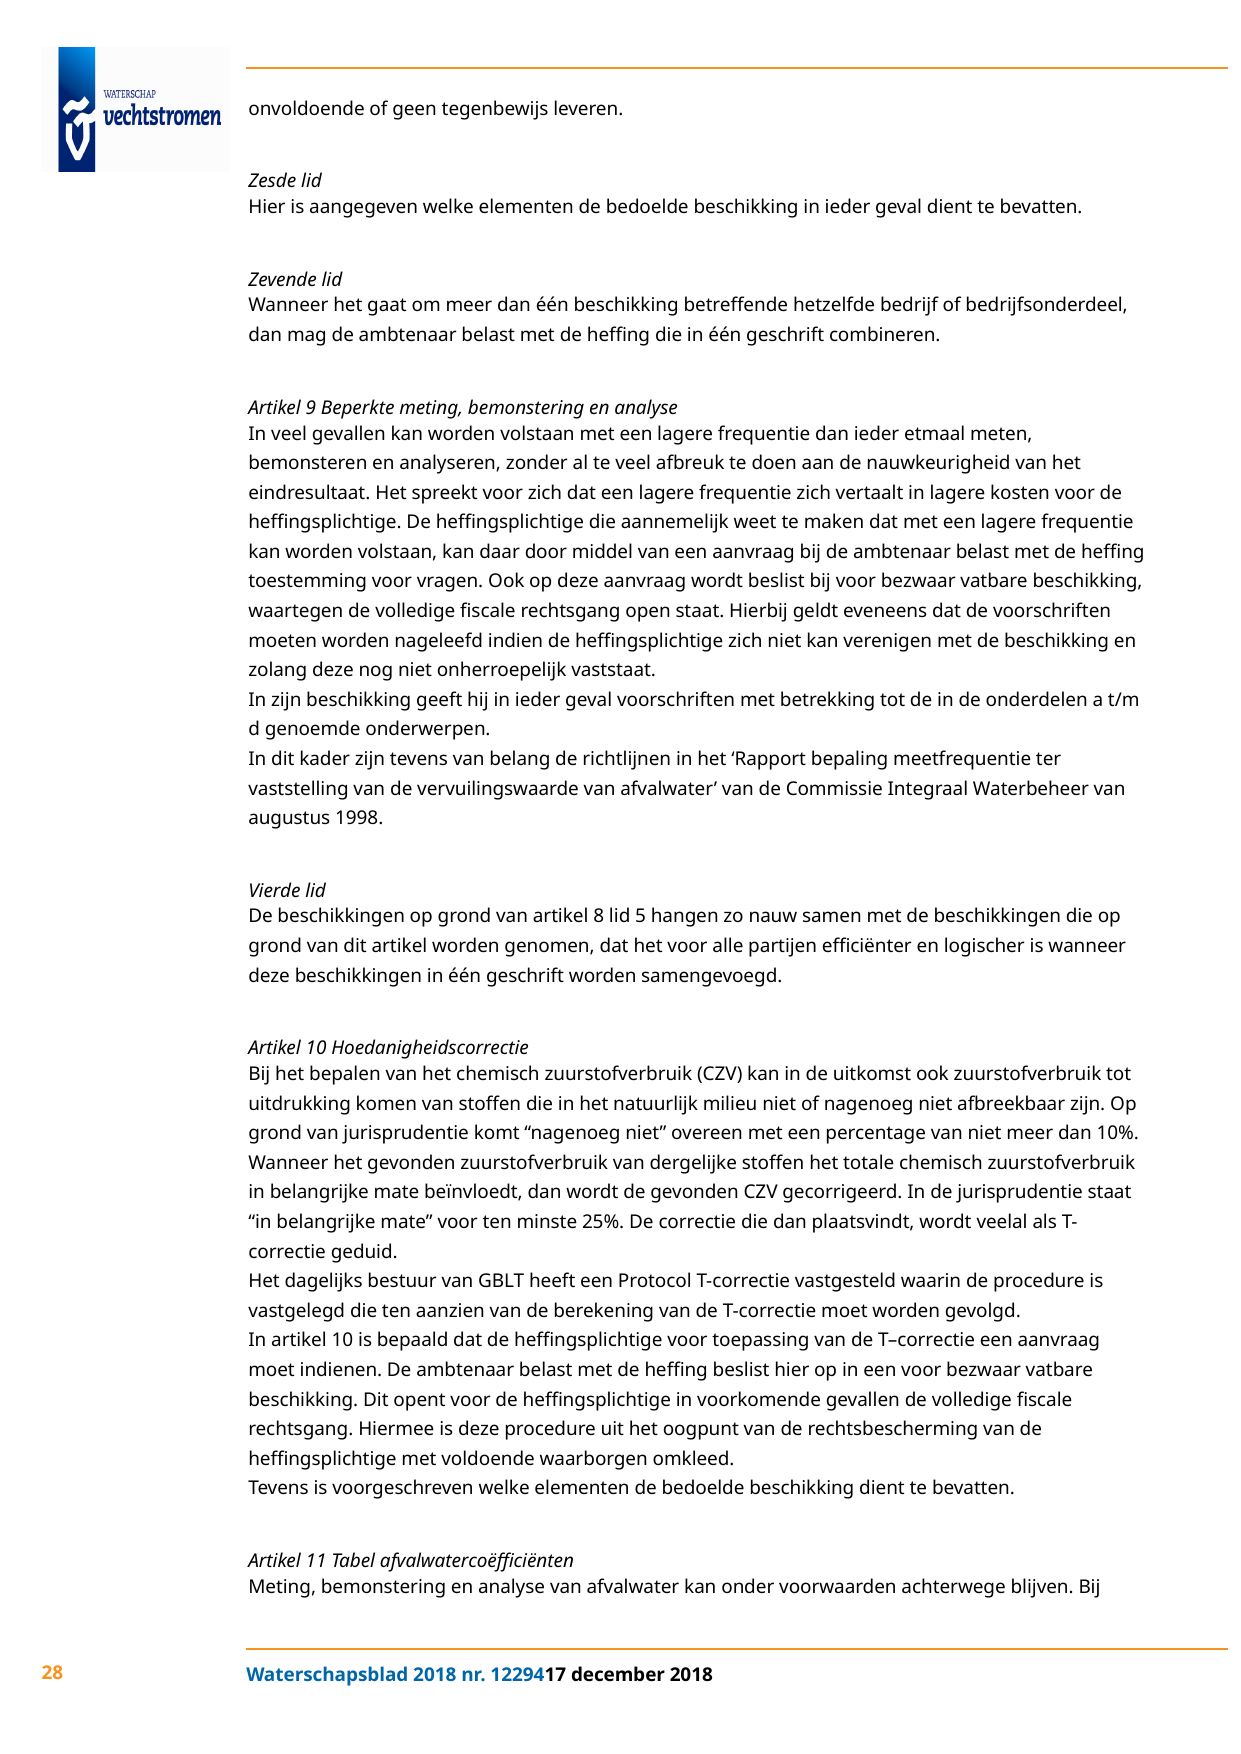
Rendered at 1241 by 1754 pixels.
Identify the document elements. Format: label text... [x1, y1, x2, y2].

text In zijn beschikking geeft hij in ieder geval voorschriften met betrekking tot de in de onderdelen a t/m d genoemde onderwerpen. [248, 686, 1152, 741]
text In artikel 10 is bepaald dat de heffingsplichtige voor toepassing van de T–correctie een aanvraag moet indienen. De ambtenaar belast met de heffing beslist hier op in een voor bezwaar vatbare beschikking. Dit opent voor de heffingsplichtige in voorkomende gevallen de volledige fiscale rechtsgang. Hiermee is deze procedure uit het oogpunt van de rechtsbescherming van de heffingsplichtige met voldoende waarborgen omkleed. [248, 1327, 1152, 1471]
text Bij het bepalen van het chemisch zuurstofverbruik (CZV) kan in de uitkomst ook zuurstofverbruik tot uitdrukking komen van stoffen die in het natuurlijk milieu niet of nagenoeg niet afbreekbaar zijn. Op grond van jurisprudentie komt “nagenoeg niet” overeen met een percentage van niet meer dan 10%. Wanneer het gevonden zuurstofverbruik van dergelijke stoffen het totale chemisch zuurstofverbruik in belangrijke mate beïnvloedt, dan wordt de gevonden CZV gecorrigeerd. In de jurisprudentie staat “in belangrijke mate” voor ten minste 25%. De correctie die dan plaatsvindt, wordt veelal als T-correctie geduid. [248, 1060, 1152, 1263]
text Tevens is voorgeschreven welke elementen de bedoelde beschikking dient te bevatten. [248, 1474, 1152, 1500]
text onvoldoende of geen tegenbewijs leveren. [248, 95, 1152, 121]
text Wanneer het gaat om meer dan één beschikking betreffende hetzelfde bedrijf of bedrijfsonderdeel, dan mag de ambtenaar belast met de heffing die in één geschrift combineren. [248, 292, 1152, 347]
text Zesde lid [248, 167, 1152, 193]
text Artikel 9 Beperkte meting, bemonstering en analyse [248, 394, 1152, 420]
text De beschikkingen op grond van artikel 8 lid 5 hangen zo nauw samen met de beschikkingen die op grond van dit artikel worden genomen, dat het voor alle partijen efficiënter en logischer is wanneer deze beschikkingen in één geschrift worden samengevoegd. [248, 903, 1152, 988]
picture [41, 47, 231, 172]
text In dit kader zijn tevens van belang de richtlijnen in het ‘Rapport bepaling meetfrequentie ter vaststelling van de vervuilingswaarde van afvalwater’ van de Commissie Integraal Waterbeheer van augustus 1998. [248, 745, 1152, 830]
text Vierde lid [248, 877, 1152, 903]
text Artikel 10 Hoedanigheidscorrectie [248, 1034, 1152, 1060]
text Meting, bemonstering en analyse van afvalwater kan onder voorwaarden achterwege blijven. Bij [248, 1573, 1152, 1599]
text Het dagelijks bestuur van GBLT heeft een Protocol T-correctie vastgesteld waarin de procedure is vastgelegd die ten aanzien van de berekening van de T-correctie moet worden gevolgd. [248, 1267, 1152, 1323]
text Artikel 11 Tabel afvalwatercoëfficiënten [248, 1547, 1152, 1573]
text Hier is aangegeven welke elementen de bedoelde beschikking in ieder geval dient te bevatten. [248, 193, 1152, 219]
text Zevende lid [248, 266, 1152, 292]
text In veel gevallen kan worden volstaan met een lagere frequentie dan ieder etmaal meten, bemonsteren en analyseren, zonder al te veel afbreuk te doen aan de nauwkeurigheid van het eindresultaat. Het spreekt voor zich dat een lagere frequentie zich vertaalt in lagere kosten voor de heffingsplichtige. De heffingsplichtige die aannemelijk weet te maken dat met een lagere frequentie kan worden volstaan, kan daar door middel van een aanvraag bij de ambtenaar belast met de heffing toestemming voor vragen. Ook op deze aanvraag wordt beslist bij voor bezwaar vatbare beschikking, waartegen de volledige fiscale rechtsgang open staat. Hierbij geldt eveneens dat de voorschriften moeten worden nageleefd indien de heffingsplichtige zich niet kan verenigen met de beschikking en zolang deze nog niet onherroepelijk vaststaat. [248, 420, 1152, 682]
